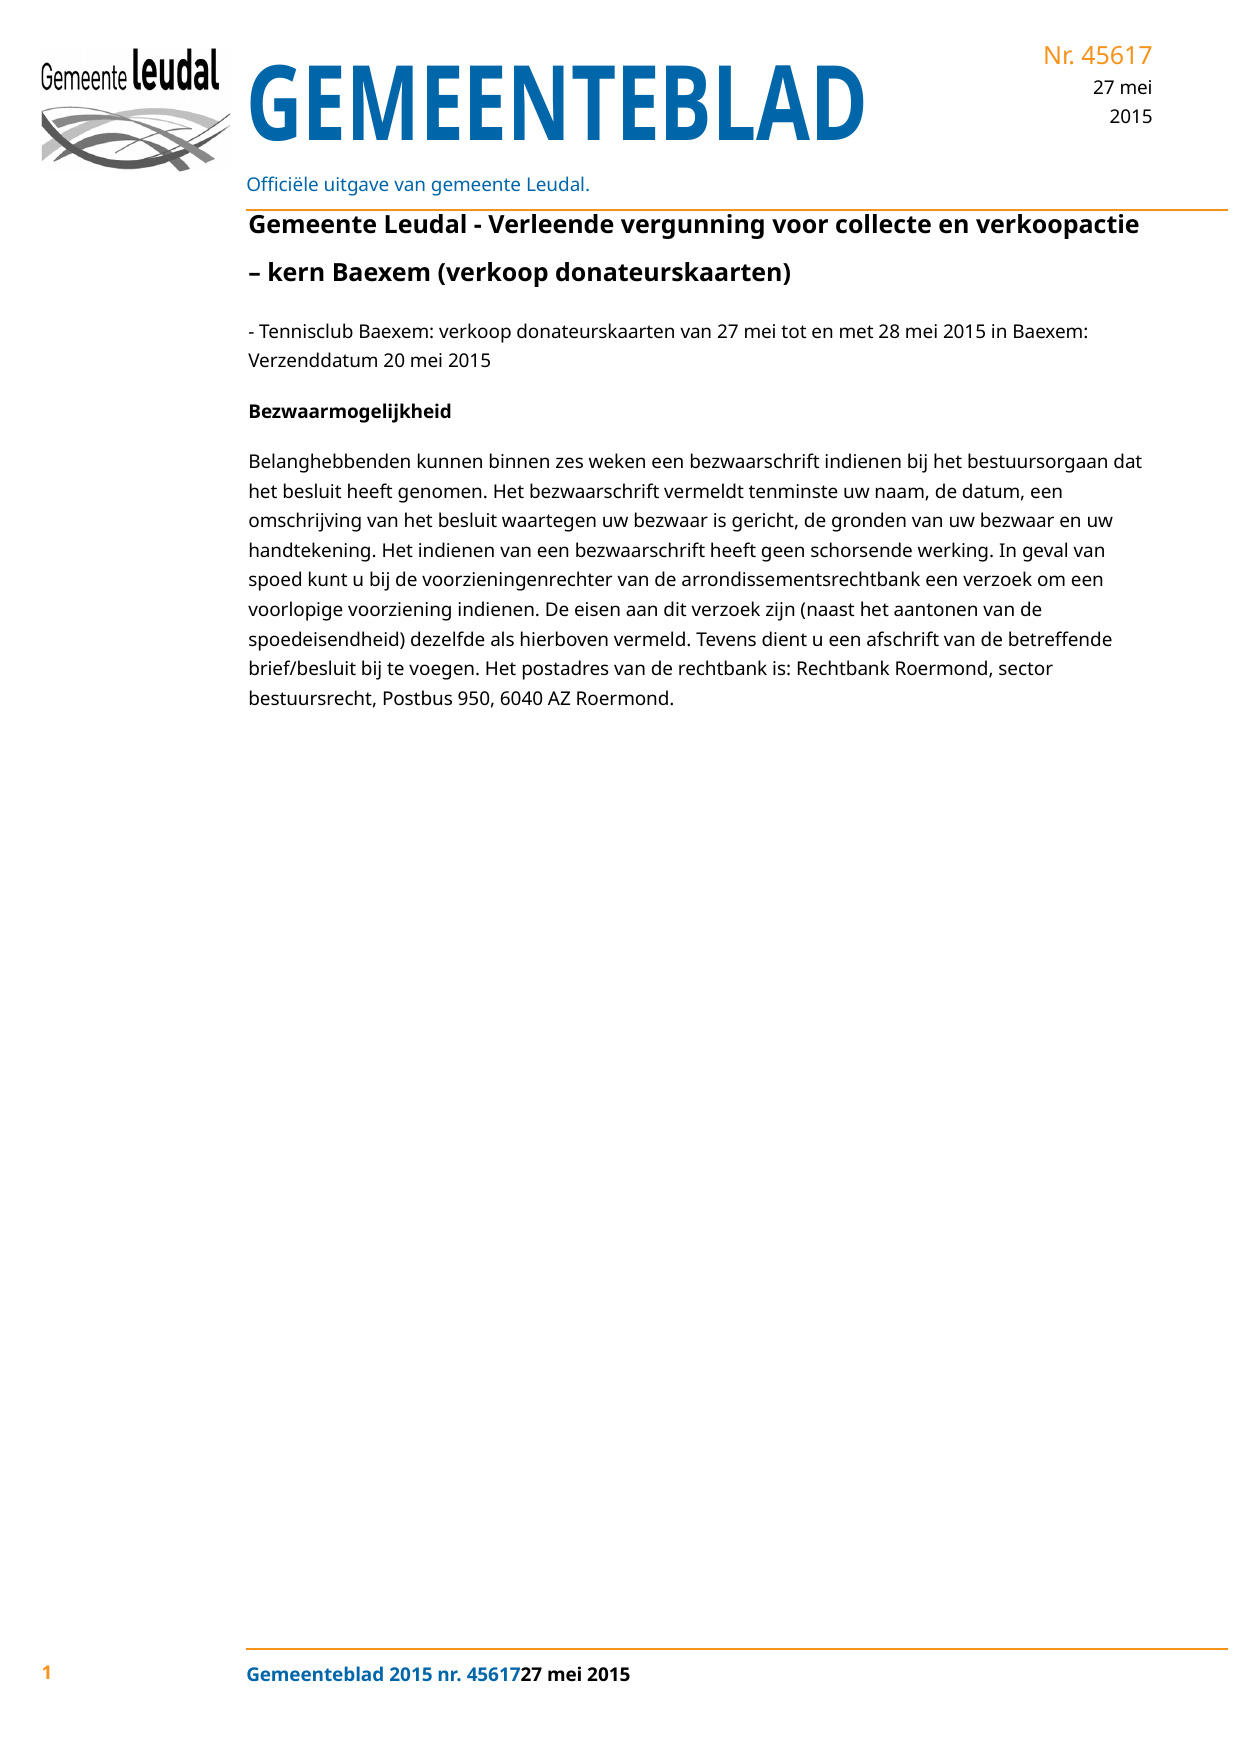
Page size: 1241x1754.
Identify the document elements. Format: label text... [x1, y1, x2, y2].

text Gemeente Leudal - Verleende vergunning voor collecte en verkoopactie – kern Baexem (verkoop donateurskaarten) [248, 211, 1152, 288]
text Belanghebbenden kunnen binnen zes weken een bezwaarschrift indienen bij het bestuursorgaan dat het besluit heeft genomen. Het bezwaarschrift vermeldt tenminste uw naam, de datum, een omschrijving van het besluit waartegen uw bezwaar is gericht, de gronden van uw bezwaar en uw handtekening. Het indienen van een bezwaarschrift heeft geen schorsende werking. In geval van spoed kunt u bij de voorzieningenrechter van de arrondissementsrechtbank een verzoek om een voorlopige voorziening indienen. De eisen aan dit verzoek zijn (naast het aantonen van de spoedeisendheid) dezelfde als hierboven vermeld. Tevens dient u een afschrift van de betreffende brief/besluit bij te voegen. Het postadres van de rechtbank is: Rechtbank Roermond, sector bestuursrecht, Postbus 950, 6040 AZ Roermond. [248, 448, 1152, 711]
text Bezwaarmogelijkheid [248, 398, 1152, 424]
text - Tennisclub Baexem: verkoop donateurskaarten van 27 mei tot en met 28 mei 2015 in Baexem: Verzenddatum 20 mei 2015 [248, 318, 1152, 373]
picture [41, 47, 231, 172]
